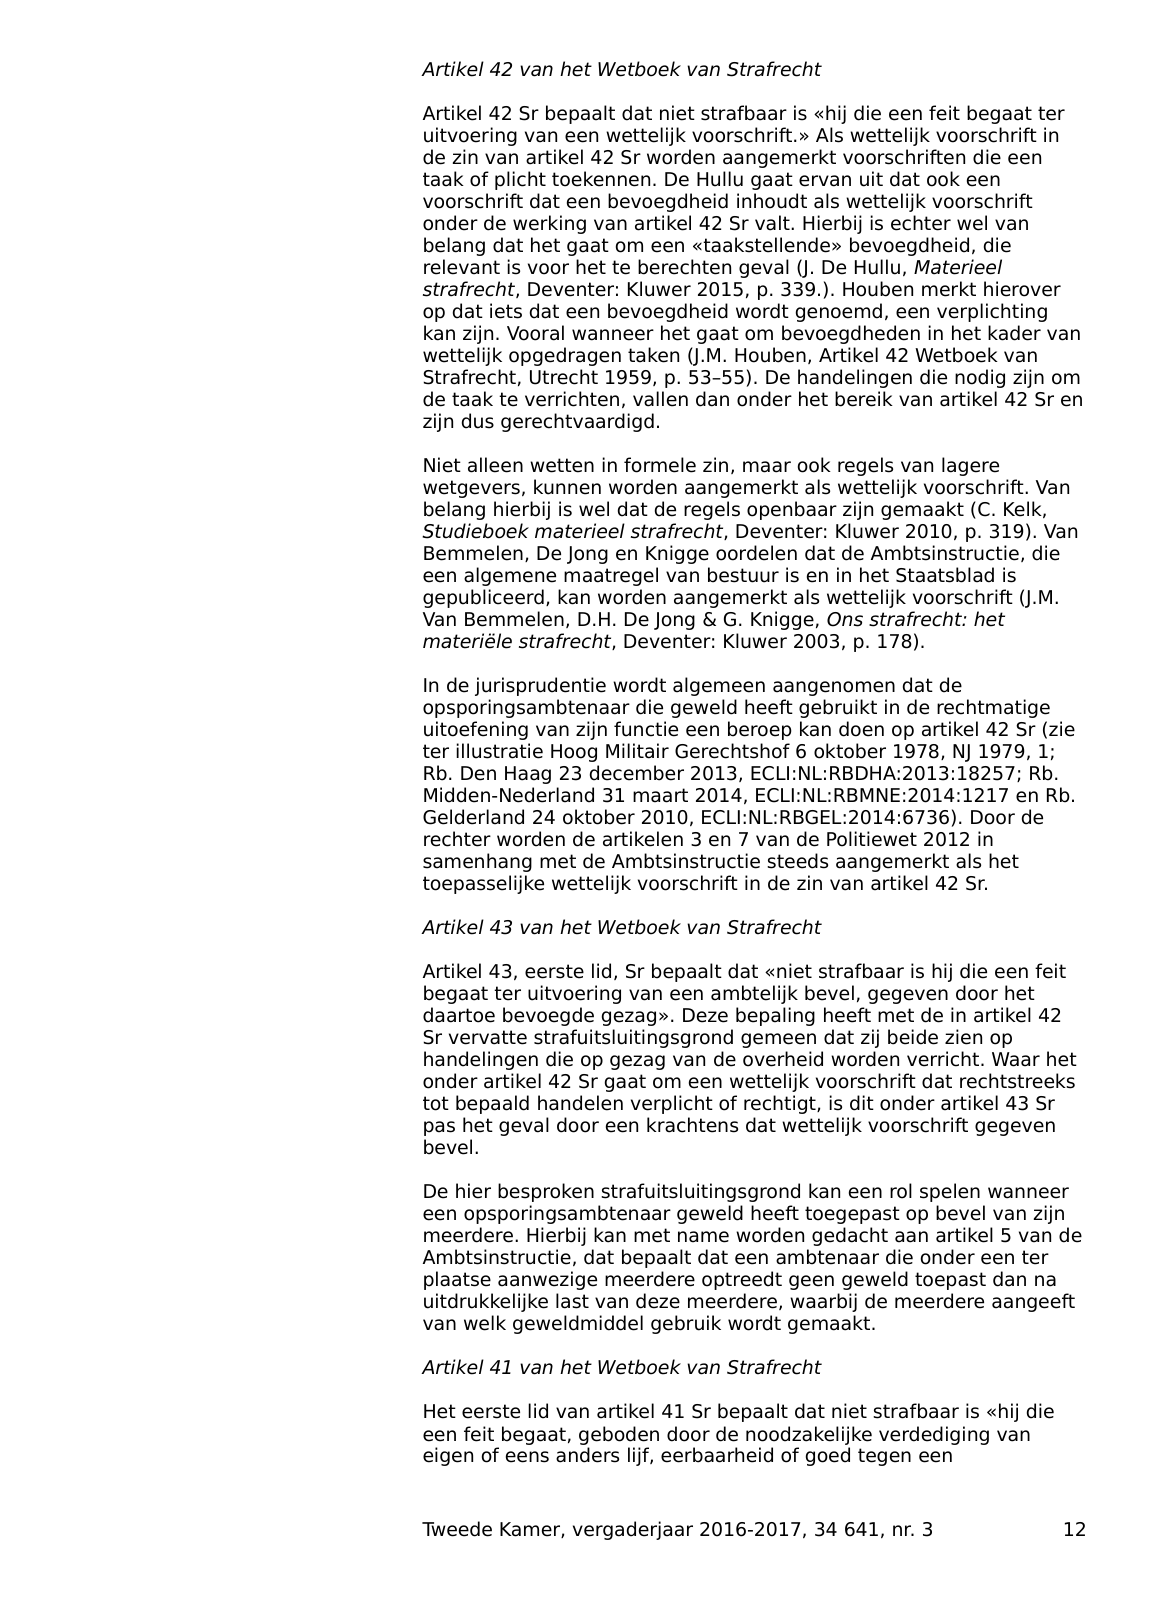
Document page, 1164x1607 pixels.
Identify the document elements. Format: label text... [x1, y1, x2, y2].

text De hier besproken strafuitsluitingsgrond kan een rol spelen wanneer een opsporingsambtenaar geweld heeft toegepast op bevel van zijn meerdere. Hierbij kan met name worden gedacht aan artikel 5 van de Ambtsinstructie, dat bepaalt dat een ambtenaar die onder een ter plaatse aanwezige meerdere optreedt geen geweld toepast dan na uitdrukkelijke last van deze meerdere, waarbij de meerdere aangeeft van welk geweldmiddel gebruik wordt gemaakt. [422, 1181, 1087, 1335]
subtitle Artikel 42 van het Wetboek van Strafrecht [422, 59, 1087, 81]
text Het eerste lid van artikel 41 Sr bepaalt dat niet strafbaar is «hij die een feit begaat, geboden door de noodzakelijke verdediging van eigen of eens anders lijf, eerbaarheid of goed tegen een [422, 1401, 1087, 1467]
subtitle Artikel 43 van het Wetboek van Strafrecht [422, 917, 1087, 939]
text Niet alleen wetten in formele zin, maar ook regels van lagere wetgevers, kunnen worden aangemerkt als wettelijk voorschrift. Van belang hierbij is wel dat de regels openbaar zijn gemaakt (C. Kelk, Studieboek materieel strafrecht, Deventer: Kluwer 2010, p. 319). Van Bemmelen, De Jong en Knigge oordelen dat de Ambtsinstructie, die een algemene maatregel van bestuur is en in het Staatsblad is gepubliceerd, kan worden aangemerkt als wettelijk voorschrift (J.M. Van Bemmelen, D.H. De Jong & G. Knigge, Ons strafrecht: het materiële strafrecht, Deventer: Kluwer 2003, p. 178). [422, 455, 1087, 653]
text Artikel 43, eerste lid, Sr bepaalt dat «niet strafbaar is hij die een feit begaat ter uitvoering van een ambtelijk bevel, gegeven door het daartoe bevoegde gezag». Deze bepaling heeft met de in artikel 42 Sr vervatte strafuitsluitingsgrond gemeen dat zij beide zien op handelingen die op gezag van de overheid worden verricht. Waar het onder artikel 42 Sr gaat om een wettelijk voorschrift dat rechtstreeks tot bepaald handelen verplicht of rechtigt, is dit onder artikel 43 Sr pas het geval door een krachtens dat wettelijk voorschrift gegeven bevel. [422, 961, 1087, 1159]
subtitle Artikel 41 van het Wetboek van Strafrecht [422, 1357, 1087, 1379]
text Artikel 42 Sr bepaalt dat niet strafbaar is «hij die een feit begaat ter uitvoering van een wettelijk voorschrift.» Als wettelijk voorschrift in de zin van artikel 42 Sr worden aangemerkt voorschriften die een taak of plicht toekennen. De Hullu gaat ervan uit dat ook een voorschrift dat een bevoegdheid inhoudt als wettelijk voorschrift onder de werking van artikel 42 Sr valt. Hierbij is echter wel van belang dat het gaat om een «taakstellende» bevoegdheid, die relevant is voor het te berechten geval (J. De Hullu, Materieel strafrecht, Deventer: Kluwer 2015, p. 339.). Houben merkt hierover op dat iets dat een bevoegdheid wordt genoemd, een verplichting kan zijn. Vooral wanneer het gaat om bevoegdheden in het kader van wettelijk opgedragen taken (J.M. Houben, Artikel 42 Wetboek van Strafrecht, Utrecht 1959, p. 53–55). De handelingen die nodig zijn om de taak te verrichten, vallen dan onder het bereik van artikel 42 Sr en zijn dus gerechtvaardigd. [422, 103, 1087, 433]
text In de jurisprudentie wordt algemeen aangenomen dat de opsporingsambtenaar die geweld heeft gebruikt in de rechtmatige uitoefening van zijn functie een beroep kan doen op artikel 42 Sr (zie ter illustratie Hoog Militair Gerechtshof 6 oktober 1978, NJ 1979, 1; Rb. Den Haag 23 december 2013, ECLI:NL:RBDHA:2013:18257; Rb. Midden-Nederland 31 maart 2014, ECLI:NL:RBMNE:2014:1217 en Rb. Gelderland 24 oktober 2010, ECLI:NL:RBGEL:2014:6736). Door de rechter worden de artikelen 3 en 7 van de Politiewet 2012 in samenhang met de Ambtsinstructie steeds aangemerkt als het toepasselijke wettelijk voorschrift in de zin van artikel 42 Sr. [422, 675, 1087, 895]
